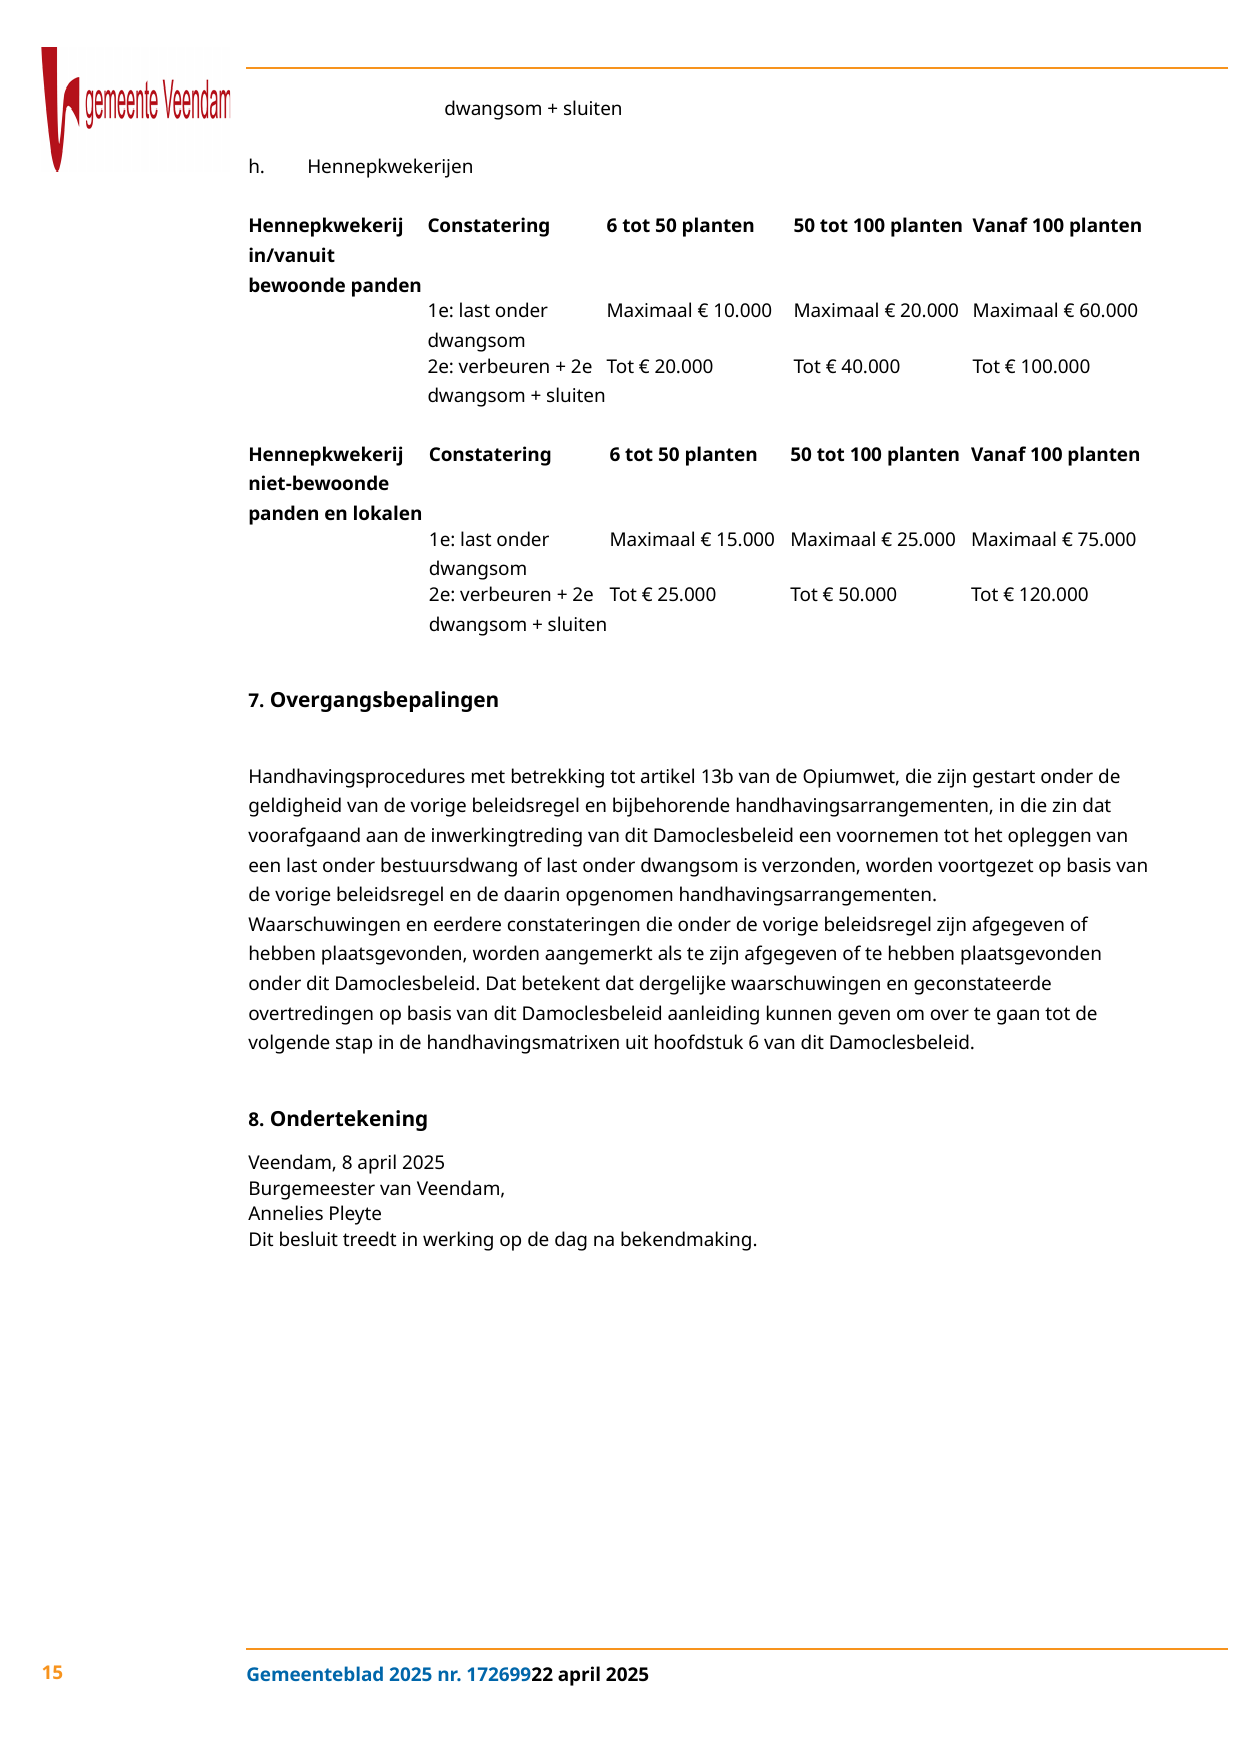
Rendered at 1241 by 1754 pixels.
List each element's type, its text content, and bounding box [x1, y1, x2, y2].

table_cell Maximaal € 15.000 [609, 526, 790, 581]
table_cell Maximaal € 60.000 [973, 298, 1152, 353]
table_cell 2e: verbeuren + 2e dwangsom + sluiten [429, 581, 609, 637]
table_cell Tot € 50.000 [790, 581, 971, 637]
text Handhavingsprocedures met betrekking tot artikel 13b van de Opiumwet, die zijn gestart onder de geldigheid van de vorige beleidsregel en bijbehorende handhavingsarrangementen, in die zin dat voorafgaand aan de inwerkingtreding van dit Damoclesbeleid een voornemen tot het opleggen van een last onder bestuursdwang of last onder dwangsom is verzonden, worden voortgezet op basis van de vorige beleidsregel en de daarin opgenomen handhavingsarrangementen. [248, 763, 1152, 907]
table_header Hennepkwekerij niet-bewoonde panden en lokalen [248, 441, 429, 526]
picture [41, 47, 231, 172]
table_header Vanaf 100 planten [971, 441, 1152, 526]
text Waarschuwingen en eerdere constateringen die onder de vorige beleidsregel zijn afgegeven of hebben plaatsgevonden, worden aangemerkt als te zijn afgegeven of te hebben plaatsgevonden onder dit Damoclesbeleid. Dat betekent dat dergelijke waarschuwingen en geconstateerde overtredingen op basis van dit Damoclesbeleid aanleiding kunnen geven om over te gaan tot de volgende stap in de handhavingsmatrixen uit hoofdstuk 6 van dit Damoclesbeleid. [248, 911, 1152, 1055]
table_header Constatering [429, 441, 609, 526]
text 7. Overgangsbepalingen [248, 685, 1152, 714]
table_cell Tot € 25.000 [609, 581, 790, 637]
table_cell [248, 581, 429, 637]
table_cell Maximaal € 10.000 [606, 298, 793, 353]
table_cell [248, 526, 429, 581]
table_header Hennepkwekerij in/vanuit bewoonde panden [248, 213, 427, 297]
table_cell dwangsom + sluiten [444, 95, 640, 121]
table_header 50 tot 100 planten [793, 213, 972, 297]
text Veendam, 8 april 2025 [248, 1149, 1152, 1175]
list Hennepkwekerijen [248, 153, 1152, 179]
table_cell 2e: verbeuren + 2e dwangsom + sluiten [427, 353, 606, 408]
text Burgemeester van Veendam, [248, 1175, 1152, 1201]
table_cell Maximaal € 20.000 [793, 298, 972, 353]
table_cell 1e: last onder dwangsom [427, 298, 606, 353]
text 8. Ondertekening [248, 1104, 1152, 1133]
table_cell 1e: last onder dwangsom [429, 526, 609, 581]
table_header 6 tot 50 planten [609, 441, 790, 526]
table_header 50 tot 100 planten [790, 441, 971, 526]
table_header Constatering [427, 213, 606, 297]
table_cell Maximaal € 75.000 [971, 526, 1152, 581]
text Dit besluit treedt in werking op de dag na bekendmaking. [248, 1226, 1152, 1252]
table_cell [248, 353, 427, 408]
table_cell Tot € 120.000 [971, 581, 1152, 637]
table_cell Maximaal € 25.000 [790, 526, 971, 581]
table_cell [640, 95, 836, 121]
table_cell Tot € 40.000 [793, 353, 972, 408]
table_cell [248, 298, 427, 353]
table_cell [836, 95, 1152, 121]
table_header 6 tot 50 planten [606, 213, 793, 297]
table_cell [248, 95, 444, 121]
table_cell Tot € 20.000 [606, 353, 793, 408]
text Annelies Pleyte [248, 1201, 1152, 1226]
table_header Vanaf 100 planten [973, 213, 1152, 297]
table_cell Tot € 100.000 [973, 353, 1152, 408]
